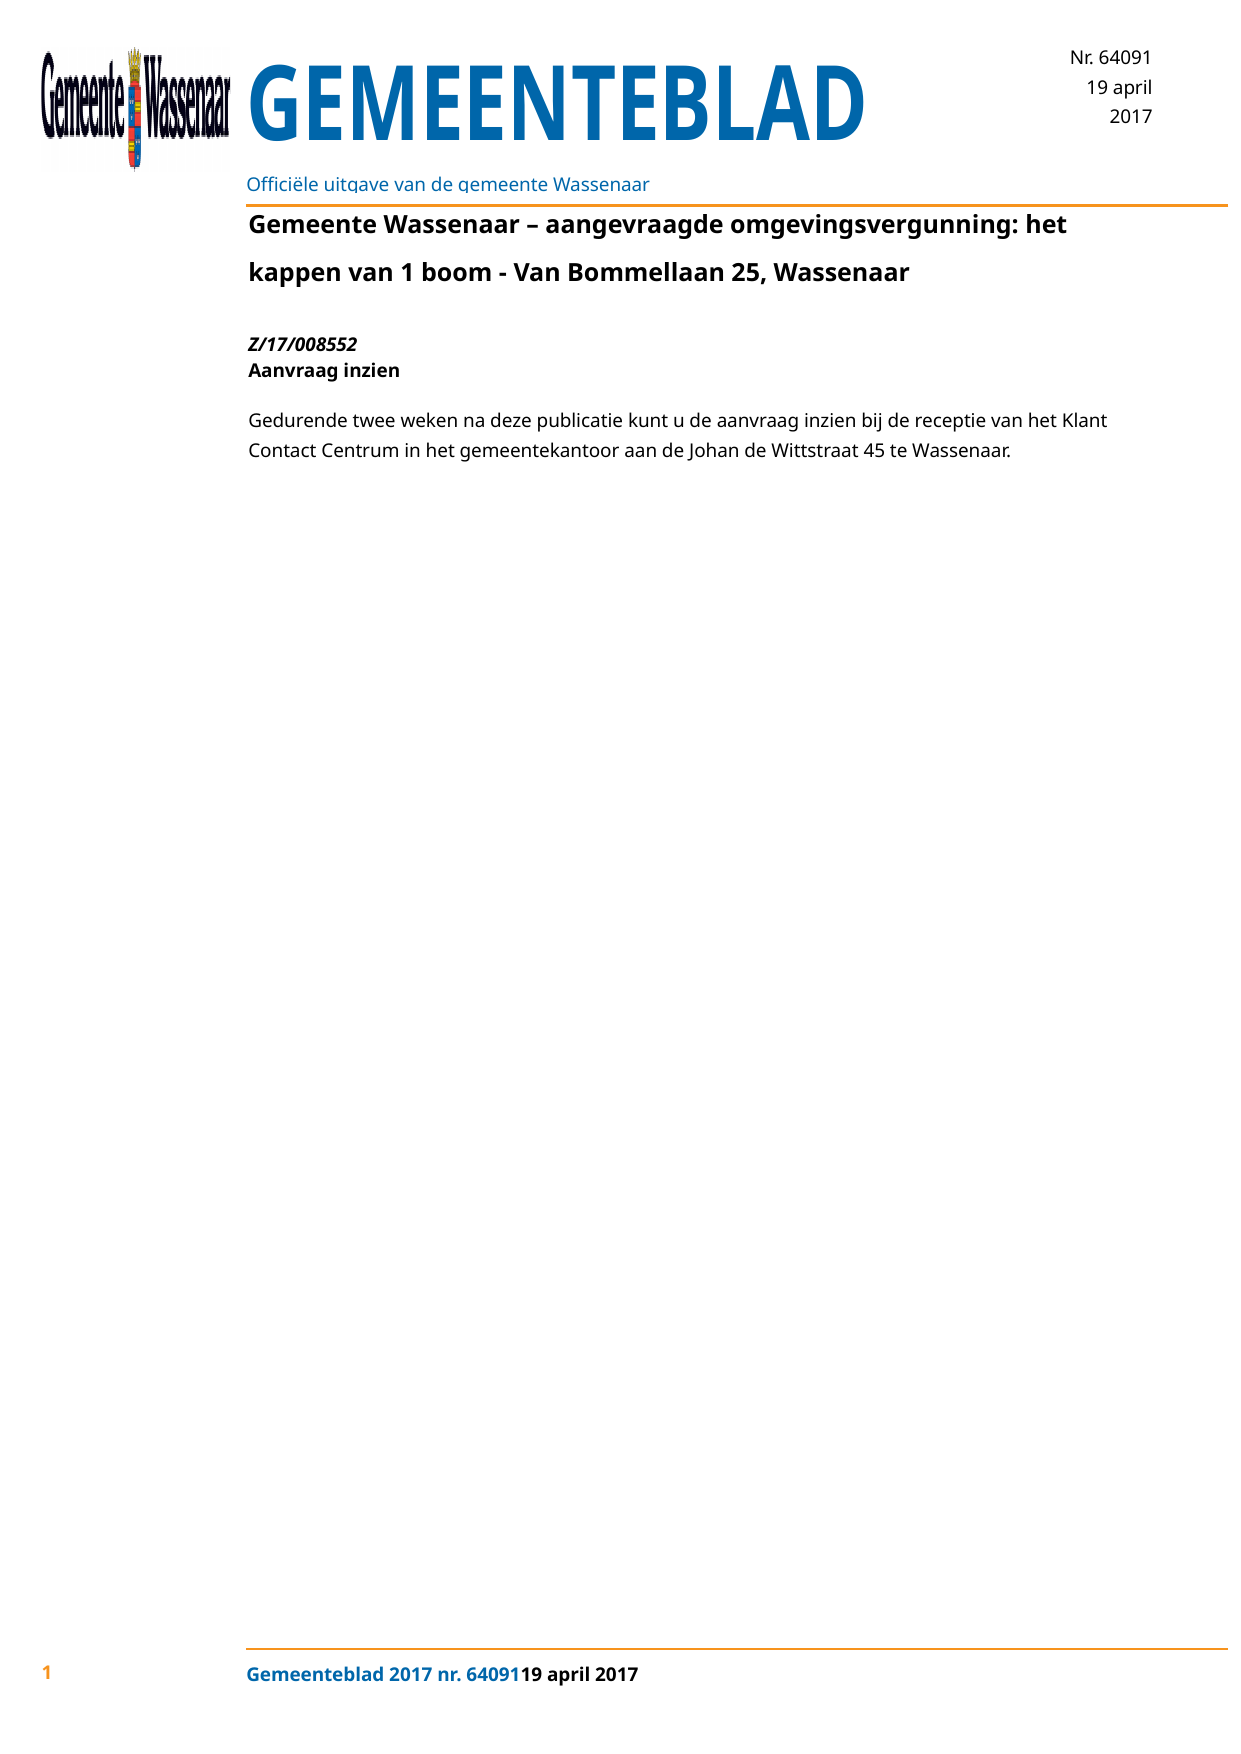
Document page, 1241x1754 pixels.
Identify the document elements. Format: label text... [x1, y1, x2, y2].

text Aanvraag inzien [248, 357, 1152, 383]
text Z/17/008552 [248, 331, 1152, 357]
picture [41, 47, 231, 172]
text Gemeente Wassenaar – aangevraagde omgevingsvergunning: het kappen van 1 boom - Van Bommellaan 25, Wassenaar [248, 207, 1152, 288]
text Gedurende twee weken na deze publicatie kunt u de aanvraag inzien bij de receptie van het Klant Contact Centrum in het gemeentekantoor aan de Johan de Wittstraat 45 te Wassenaar. [248, 408, 1152, 463]
